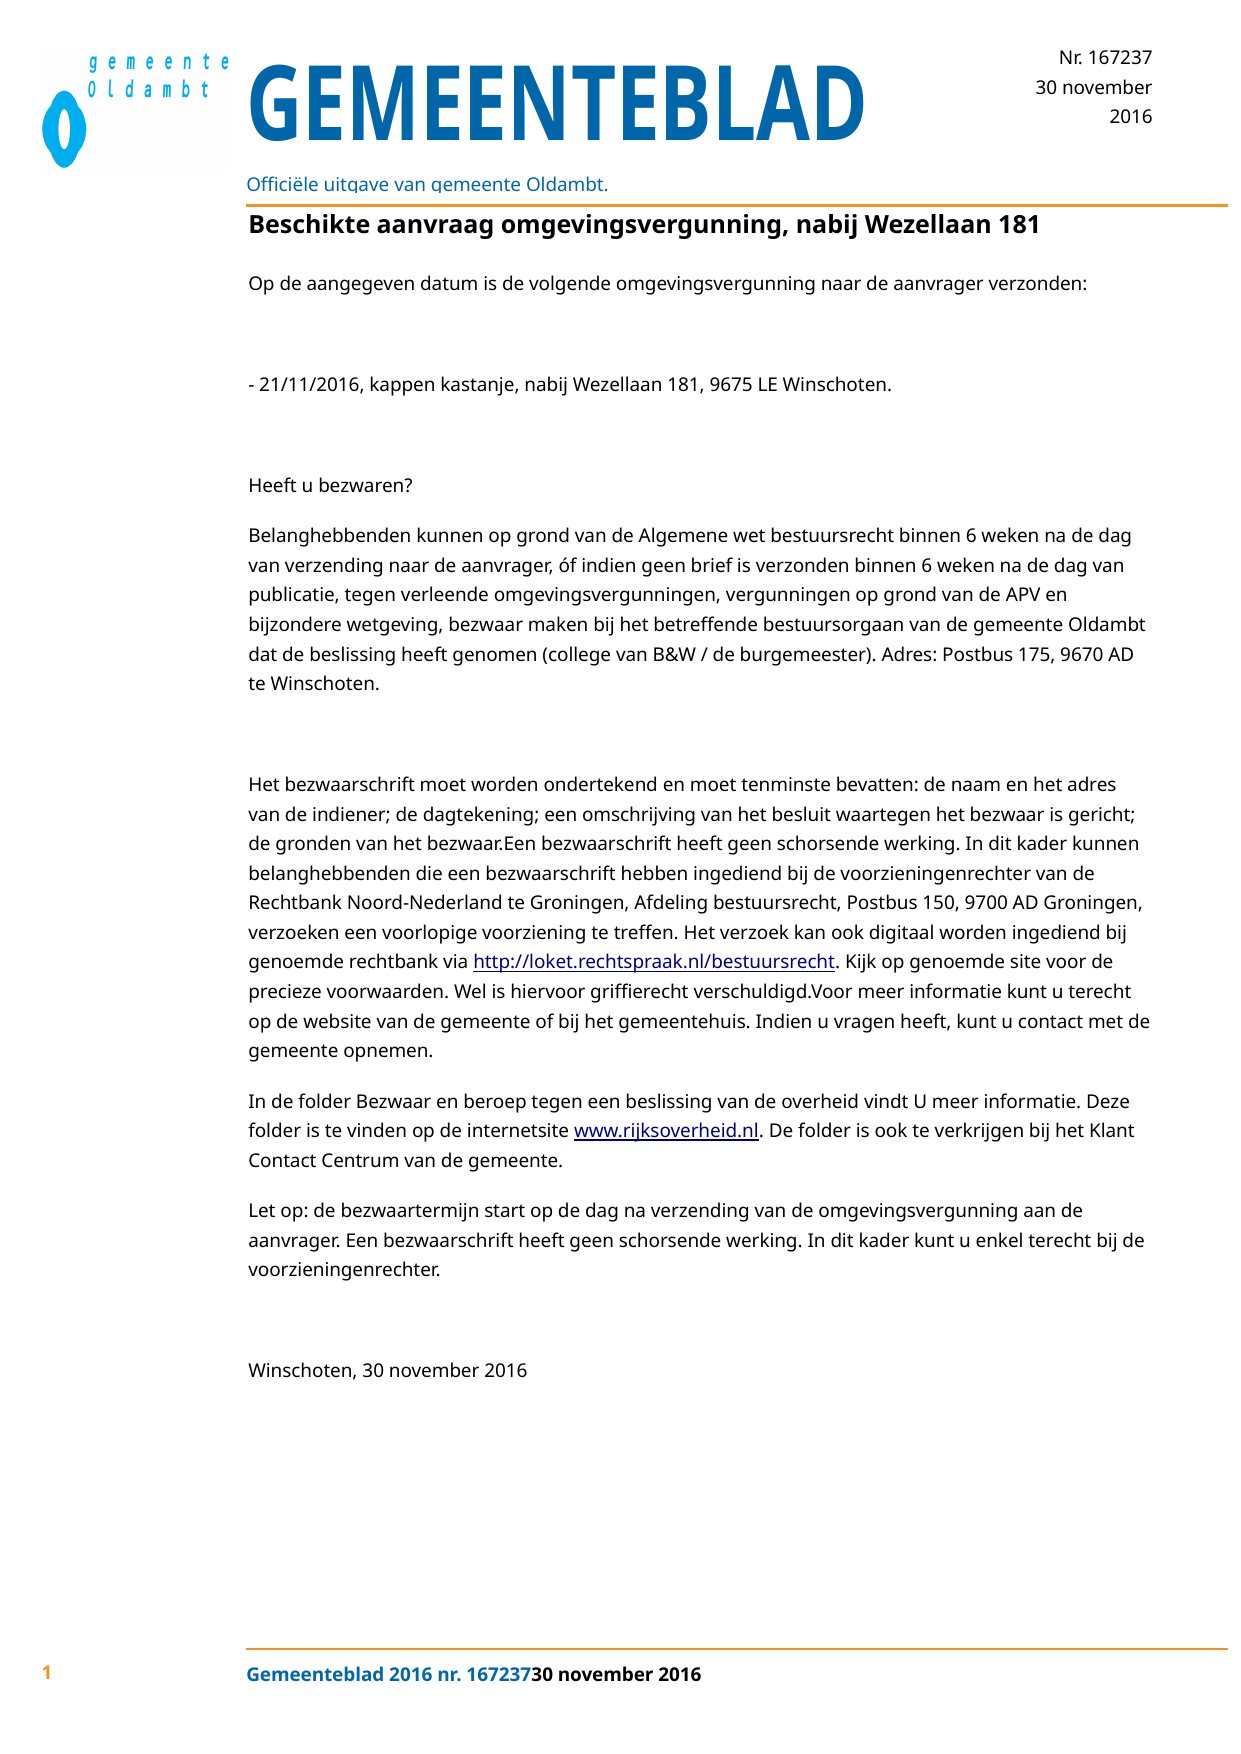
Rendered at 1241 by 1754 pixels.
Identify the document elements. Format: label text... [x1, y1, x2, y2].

text Beschikte aanvraag omgevingsvergunning, nabij Wezellaan 181 [248, 207, 1152, 241]
text Belanghebbenden kunnen op grond van de Algemene wet bestuursrecht binnen 6 weken na de dag van verzending naar de aanvrager, óf indien geen brief is verzonden binnen 6 weken na de dag van publicatie, tegen verleende omgevingsvergunningen, vergunningen op grond van de APV en bijzondere wetgeving, bezwaar maken bij het betreffende bestuursorgaan van de gemeente Oldambt dat de beslissing heeft genomen (college van B&W / de burgemeester). Adres: Postbus 175, 9670 AD te Winschoten. [248, 522, 1152, 696]
text In de folder Bezwaar en beroep tegen een beslissing van de overheid vindt U meer informatie. Deze folder is te vinden op de internetsite www.rijksoverheid.nl. De folder is ook te verkrijgen bij het Klant Contact Centrum van de gemeente. [248, 1088, 1152, 1173]
text Let op: de bezwaartermijn start op de dag na verzending van de omgevingsvergunning aan de aanvrager. Een bezwaarschrift heeft geen schorsende werking. In dit kader kunt u enkel terecht bij de voorzieningenrechter. [248, 1197, 1152, 1282]
text Op de aangegeven datum is de volgende omgevingsvergunning naar de aanvrager verzonden: [248, 270, 1152, 296]
picture [41, 47, 231, 172]
text Winschoten, 30 november 2016 [248, 1357, 1152, 1383]
text - 21/11/2016, kappen kastanje, nabij Wezellaan 181, 9675 LE Winschoten. [248, 371, 1152, 397]
text Heeft u bezwaren? [248, 472, 1152, 498]
text Het bezwaarschrift moet worden ondertekend en moet tenminste bevatten: de naam en het adres van de indiener; de dagtekening; een omschrijving van het besluit waartegen het bezwaar is gericht; de gronden van het bezwaar.Een bezwaarschrift heeft geen schorsende werking. In dit kader kunnen belanghebbenden die een bezwaarschrift hebben ingediend bij de voorzieningenrechter van de Rechtbank Noord-Nederland te Groningen, Afdeling bestuursrecht, Postbus 150, 9700 AD Groningen, verzoeken een voorlopige voorziening te treffen. Het verzoek kan ook digitaal worden ingediend bij genoemde rechtbank via http://loket.rechtspraak.nl/bestuursrecht. Kijk op genoemde site voor de precieze voorwaarden. Wel is hiervoor griffierecht verschuldigd.Voor meer informatie kunt u terecht op de website van de gemeente of bij het gemeentehuis. Indien u vragen heeft, kunt u contact met de gemeente opnemen. [248, 771, 1152, 1063]
